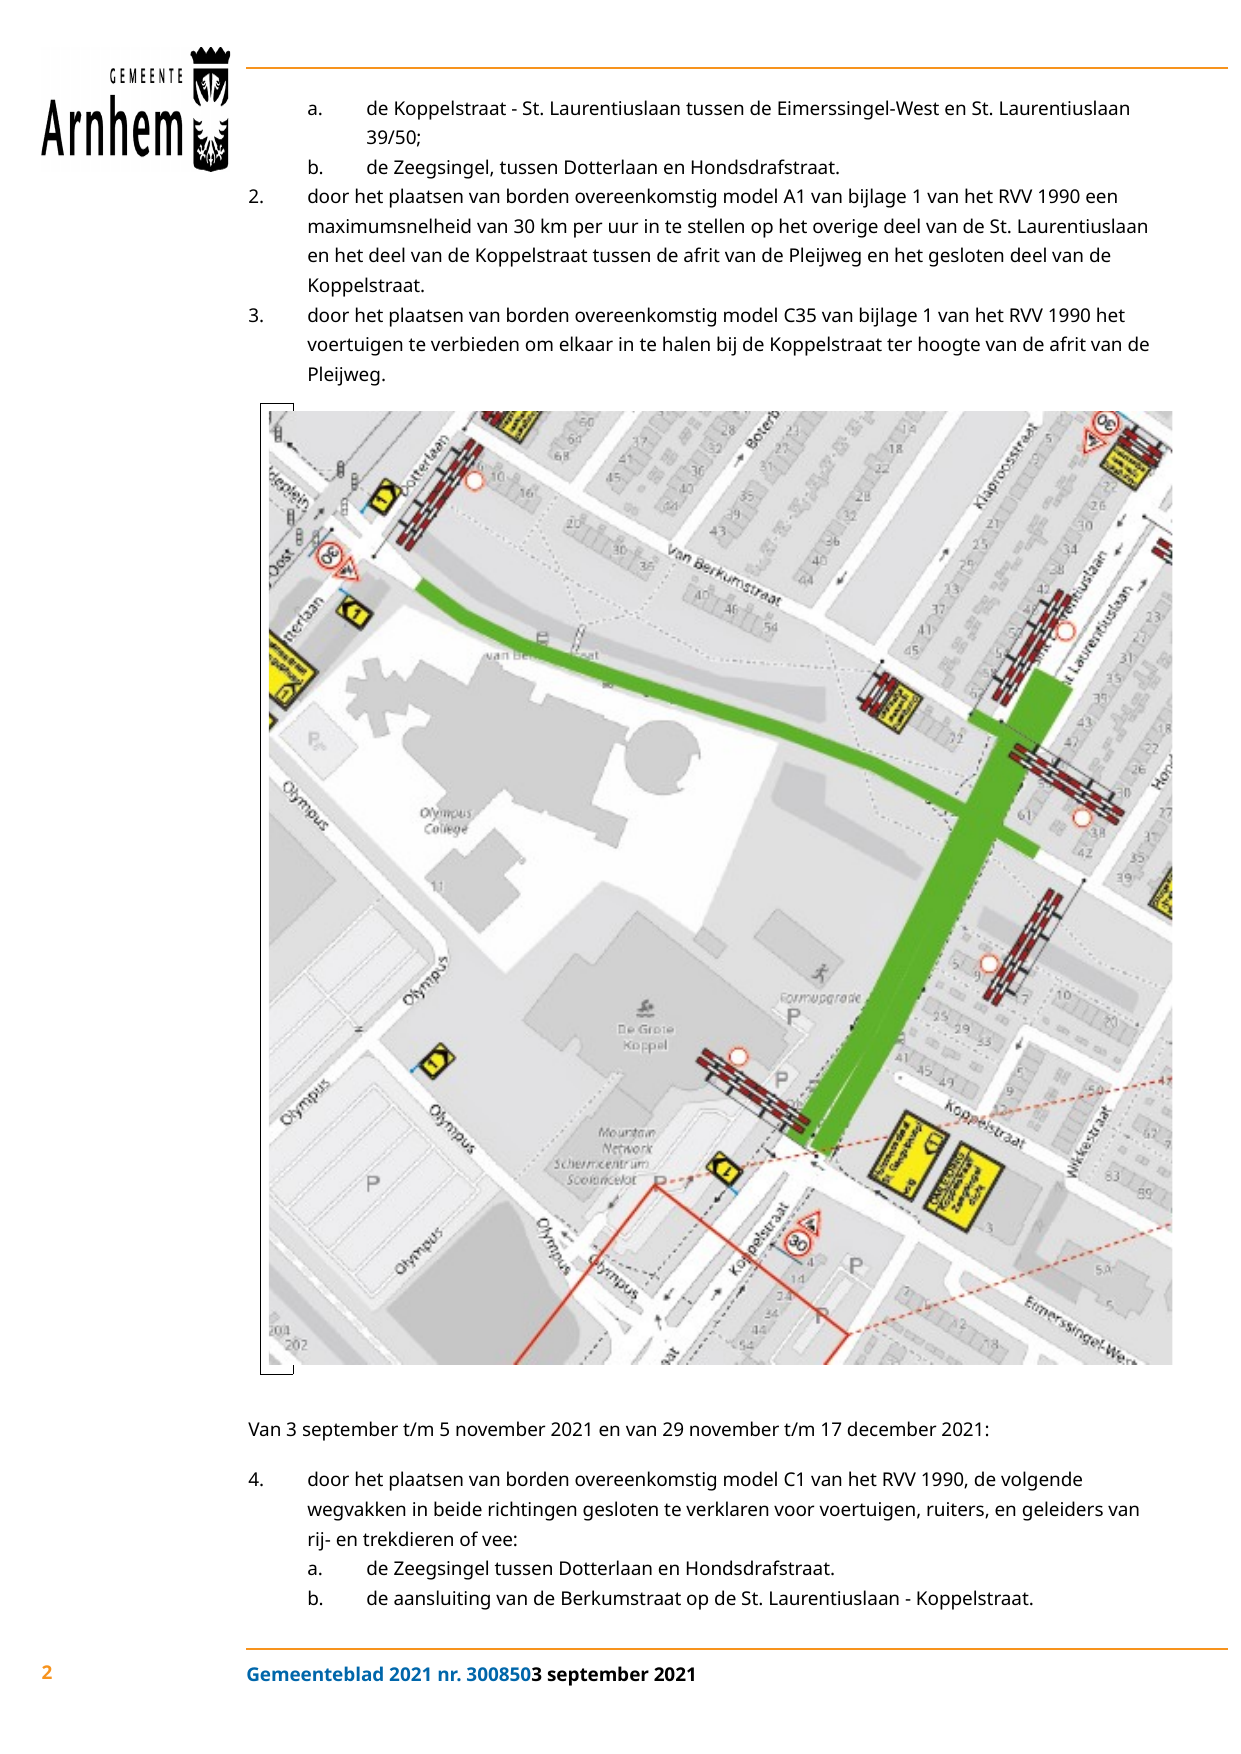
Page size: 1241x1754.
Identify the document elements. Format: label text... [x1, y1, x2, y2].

list de Zeegsingel, tussen Dotterlaan en Hondsdrafstraat. [307, 154, 1152, 180]
list door het plaatsen van borden overeenkomstig model A1 van bijlage 1 van het RVV 1990 een maximumsnelheid van 30 km per uur in te stellen op het overige deel van de St. Laurentiuslaan en het deel van de Koppelstraat tussen de afrit van de Pleijweg en het gesloten deel van de Koppelstraat. [248, 183, 1152, 298]
list de Koppelstraat - St. Laurentiuslaan tussen de Eimerssingel-West en St. Laurentiuslaan 39/50; [307, 95, 1152, 150]
picture [268, 411, 1173, 1365]
list door het plaatsen van borden overeenkomstig model C1 van het RVV 1990, de volgende wegvakken in beide richtingen gesloten te verklaren voor voertuigen, ruiters, en geleiders van rij- en trekdieren of vee: [248, 1467, 1152, 1551]
text Van 3 september t/m 5 november 2021 en van 29 november t/m 17 december 2021: [248, 1416, 1152, 1442]
picture [41, 47, 231, 172]
list door het plaatsen van borden overeenkomstig model C35 van bijlage 1 van het RVV 1990 het voertuigen te verbieden om elkaar in te halen bij de Koppelstraat ter hoogte van de afrit van de Pleijweg. [248, 302, 1152, 387]
list de aansluiting van de Berkumstraat op de St. Laurentiuslaan - Koppelstraat. [307, 1585, 1152, 1611]
list de Zeegsingel tussen Dotterlaan en Hondsdrafstraat. [307, 1555, 1152, 1581]
